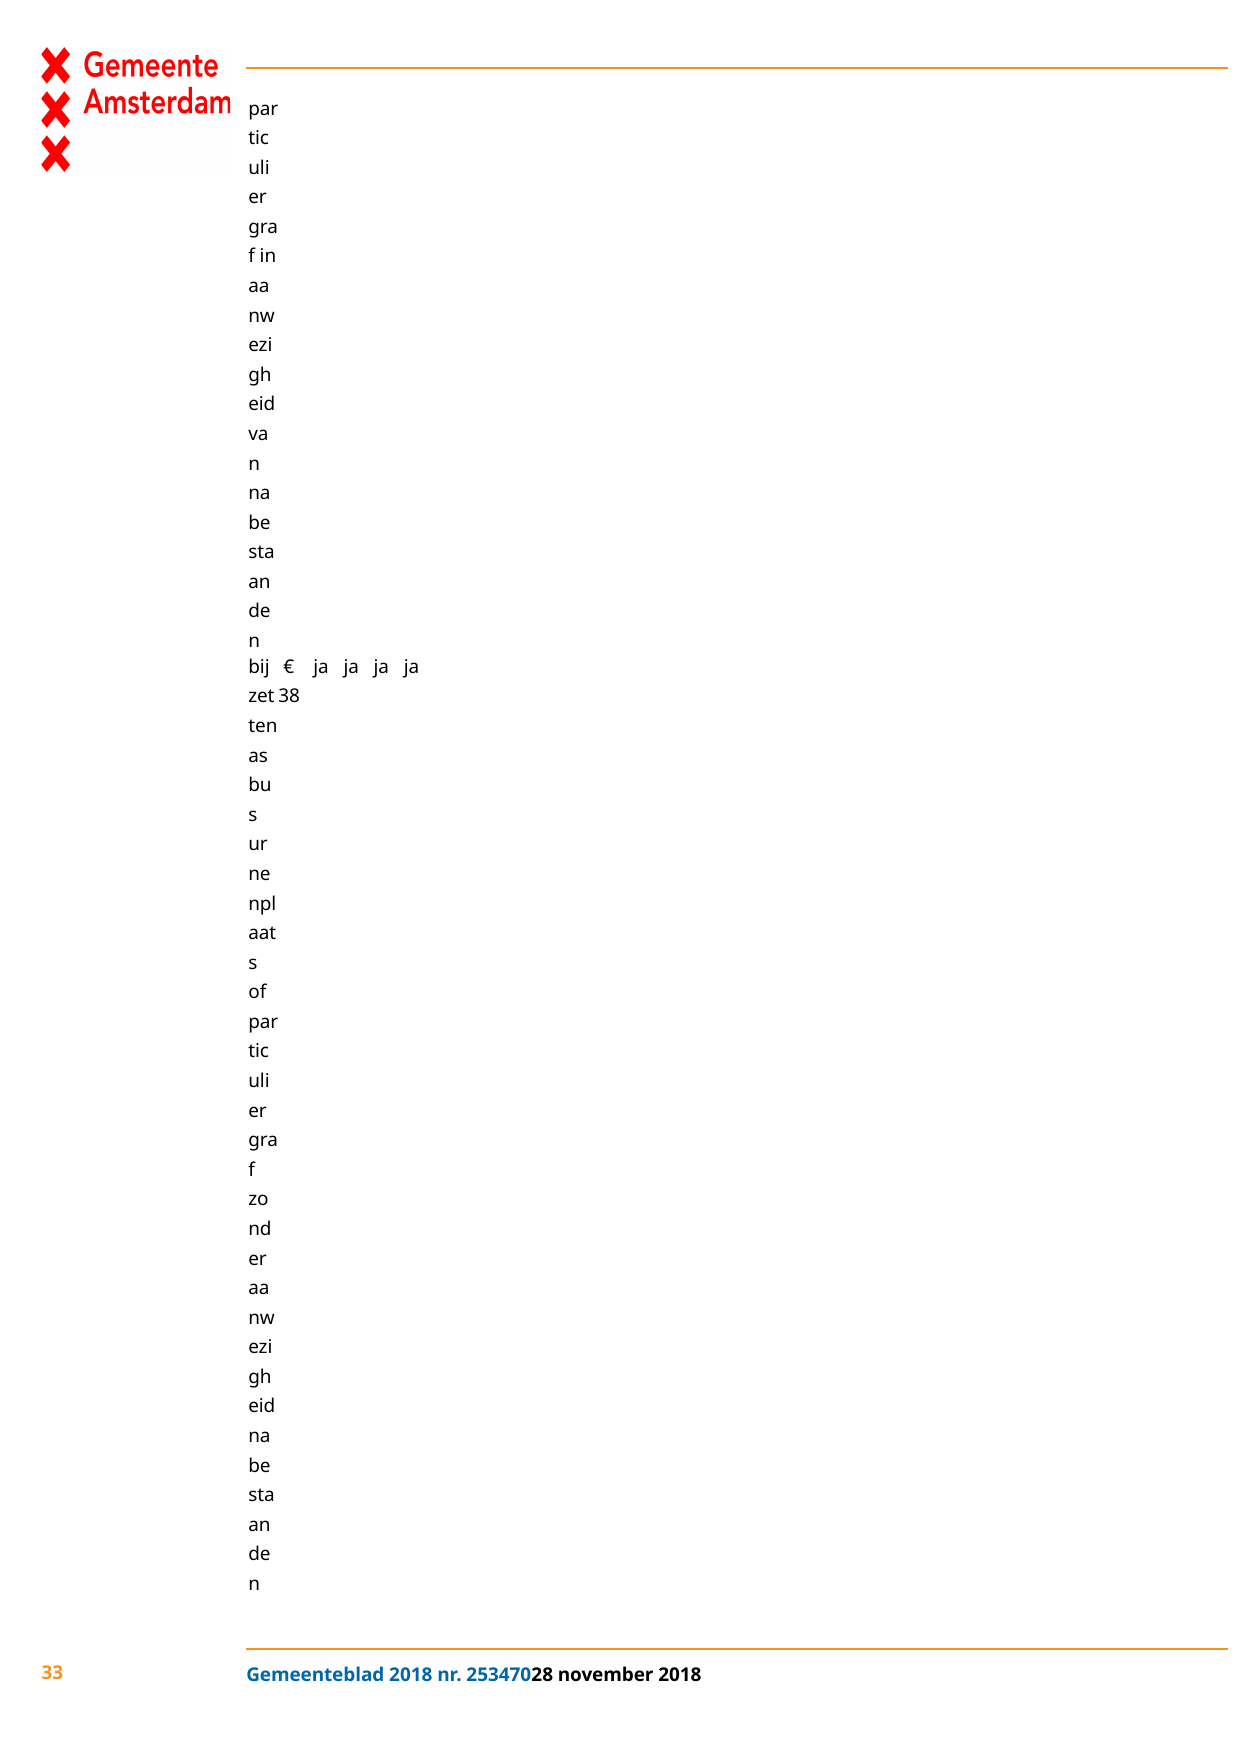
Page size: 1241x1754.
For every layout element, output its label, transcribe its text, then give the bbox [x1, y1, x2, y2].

picture [41, 47, 231, 172]
table_cell ja [308, 653, 338, 1596]
table_cell particulier graf in aanwezigheid van nabestaanden [248, 95, 278, 653]
table_cell [399, 95, 429, 653]
table_cell [338, 95, 368, 653]
table_cell [369, 95, 398, 653]
table_cell [308, 95, 338, 653]
table_cell ja [338, 653, 368, 1596]
table_cell bijzetten asbus urnenplaats of particulier graf zonder aanwezigheid nabestaanden [248, 653, 278, 1596]
table_cell [278, 95, 308, 653]
table_cell ja [369, 653, 398, 1596]
table_cell € 38 [278, 653, 308, 1596]
table_cell ja [399, 653, 429, 1596]
